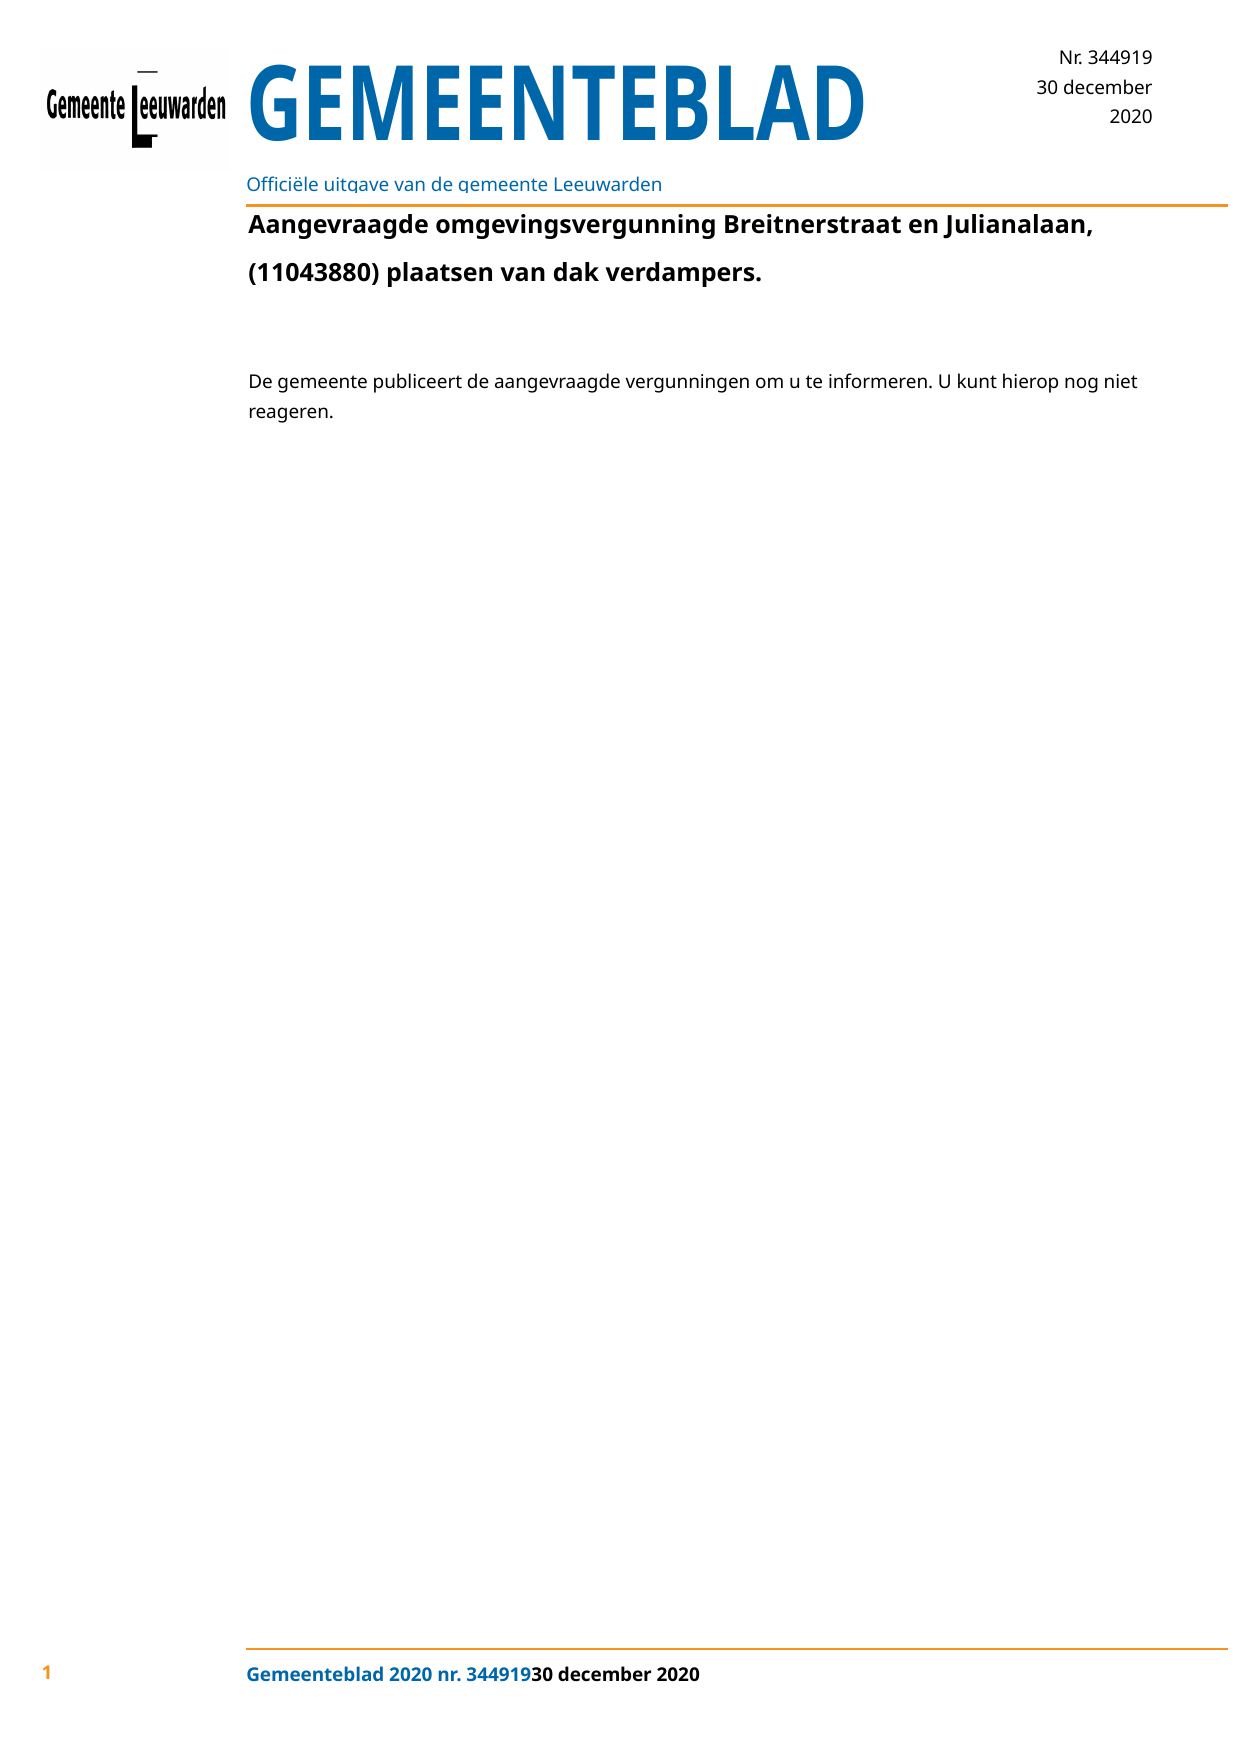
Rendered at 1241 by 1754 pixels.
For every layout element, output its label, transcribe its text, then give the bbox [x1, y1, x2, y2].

text Aangevraagde omgevingsvergunning Breitnerstraat en Julianalaan, (11043880) plaatsen van dak verdampers. [248, 207, 1152, 288]
picture [41, 47, 231, 172]
text De gemeente publiceert de aangevraagde vergunningen om u te informeren. U kunt hierop nog niet reageren. [248, 368, 1152, 424]
